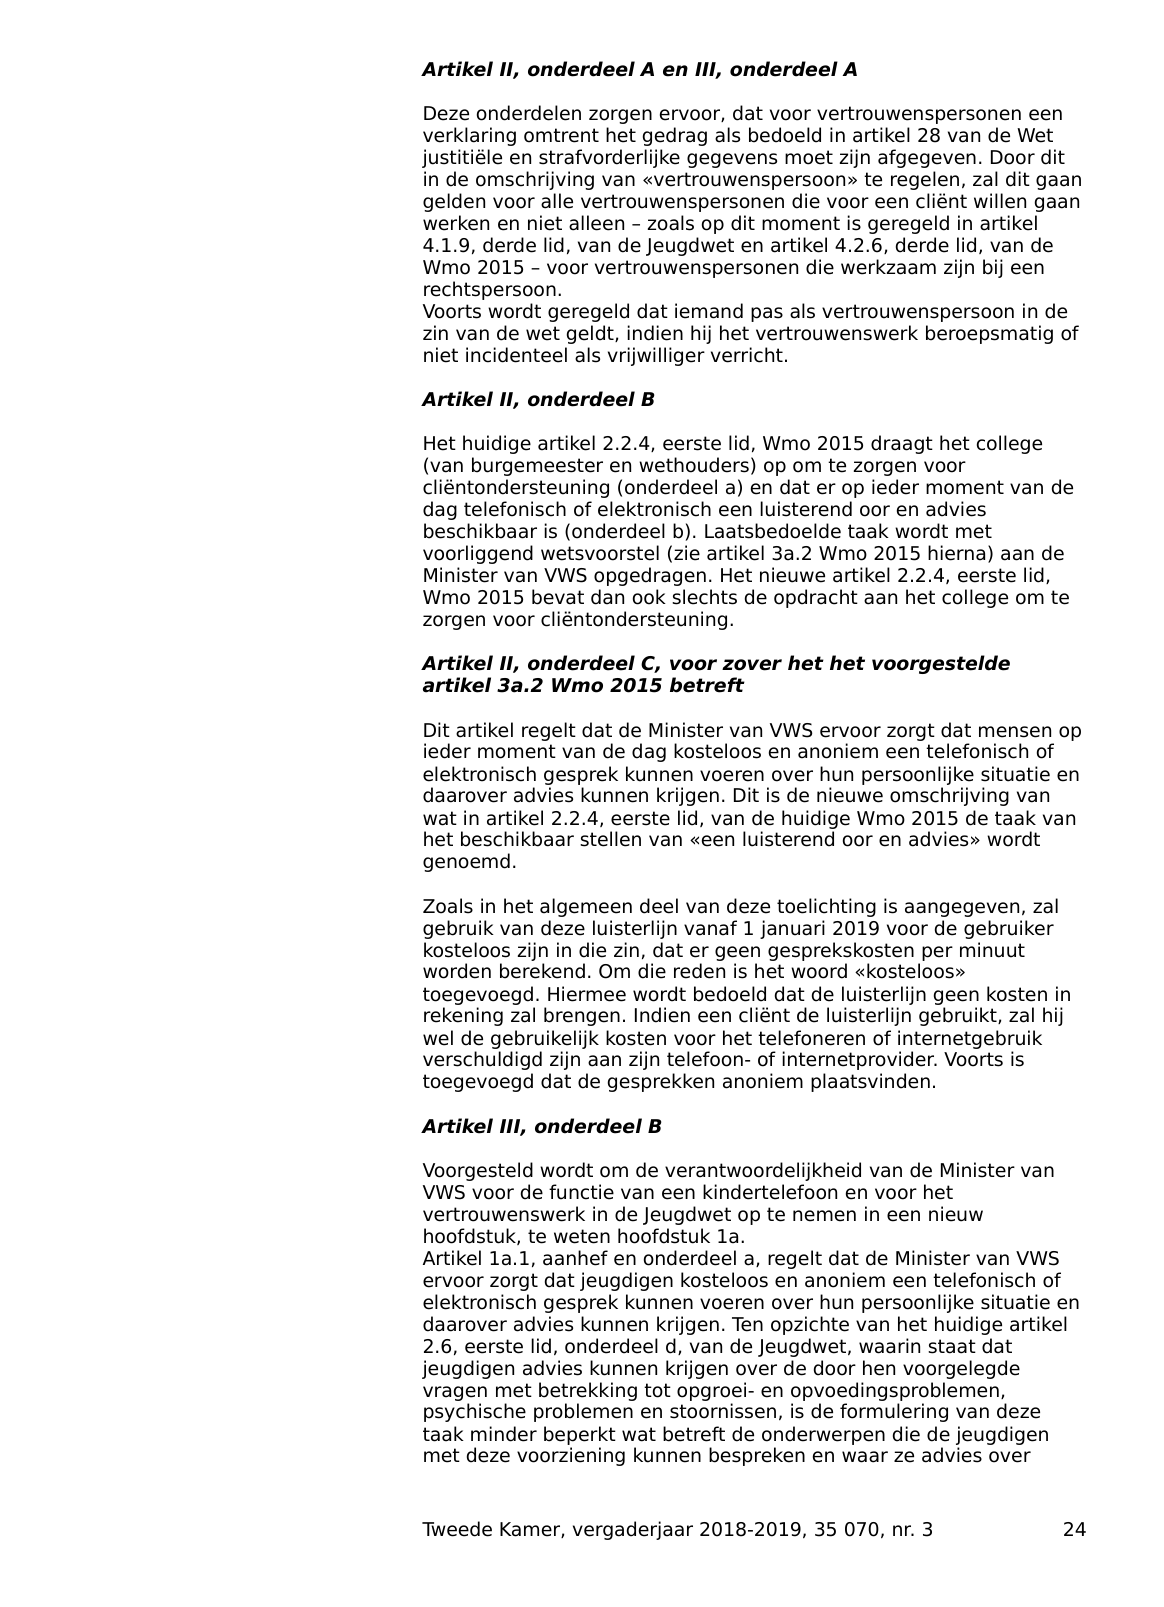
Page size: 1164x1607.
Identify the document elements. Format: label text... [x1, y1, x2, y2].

subtitle Artikel II, onderdeel C, voor zover het het voorgestelde artikel 3a.2 Wmo 2015 betreft [422, 653, 1087, 697]
subtitle Artikel II, onderdeel B [422, 389, 1087, 411]
text Artikel 1a.1, aanhef en onderdeel a, regelt dat de Minister van VWS ervoor zorgt dat jeugdigen kosteloos en anoniem een telefonisch of elektronisch gesprek kunnen voeren over hun persoonlijke situatie en daarover advies kunnen krijgen. Ten opzichte van het huidige artikel 2.6, eerste lid, onderdeel d, van de Jeugdwet, waarin staat dat jeugdigen advies kunnen krijgen over de door hen voorgelegde vragen met betrekking tot opgroei- en opvoedingsproblemen, psychische problemen en stoornissen, is de formulering van deze taak minder beperkt wat betreft de onderwerpen die de jeugdigen met deze voorziening kunnen bespreken en waar ze advies over [422, 1248, 1087, 1467]
subtitle Artikel II, onderdeel A en III, onderdeel A [422, 59, 1087, 81]
text Zoals in het algemeen deel van deze toelichting is aangegeven, zal gebruik van deze luisterlijn vanaf 1 januari 2019 voor de gebruiker kosteloos zijn in die zin, dat er geen gesprekskosten per minuut worden berekend. Om die reden is het woord «kosteloos» toegevoegd. Hiermee wordt bedoeld dat de luisterlijn geen kosten in rekening zal brengen. Indien een cliënt de luisterlijn gebruikt, zal hij wel de gebruikelijk kosten voor het telefoneren of internetgebruik verschuldigd zijn aan zijn telefoon- of internetprovider. Voorts is toegevoegd dat de gesprekken anoniem plaatsvinden. [422, 896, 1087, 1093]
text Deze onderdelen zorgen ervoor, dat voor vertrouwenspersonen een verklaring omtrent het gedrag als bedoeld in artikel 28 van de Wet justitiële en strafvorderlijke gegevens moet zijn afgegeven. Door dit in de omschrijving van «vertrouwenspersoon» te regelen, zal dit gaan gelden voor alle vertrouwenspersonen die voor een cliënt willen gaan werken en niet alleen – zoals op dit moment is geregeld in artikel 4.1.9, derde lid, van de Jeugdwet en artikel 4.2.6, derde lid, van de Wmo 2015 – voor vertrouwenspersonen die werkzaam zijn bij een rechtspersoon. [422, 103, 1087, 301]
text Voorgesteld wordt om de verantwoordelijkheid van de Minister van VWS voor de functie van een kindertelefoon en voor het vertrouwenswerk in de Jeugdwet op te nemen in een nieuw hoofdstuk, te weten hoofdstuk 1a. [422, 1160, 1087, 1248]
text Het huidige artikel 2.2.4, eerste lid, Wmo 2015 draagt het college (van burgemeester en wethouders) op om te zorgen voor cliëntondersteuning (onderdeel a) en dat er op ieder moment van de dag telefonisch of elektronisch een luisterend oor en advies beschikbaar is (onderdeel b). Laatsbedoelde taak wordt met voorliggend wetsvoorstel (zie artikel 3a.2 Wmo 2015 hierna) aan de Minister van VWS opgedragen. Het nieuwe artikel 2.2.4, eerste lid, Wmo 2015 bevat dan ook slechts de opdracht aan het college om te zorgen voor cliëntondersteuning. [422, 433, 1087, 631]
text Dit artikel regelt dat de Minister van VWS ervoor zorgt dat mensen op ieder moment van de dag kosteloos en anoniem een telefonisch of elektronisch gesprek kunnen voeren over hun persoonlijke situatie en daarover advies kunnen krijgen. Dit is de nieuwe omschrijving van wat in artikel 2.2.4, eerste lid, van de huidige Wmo 2015 de taak van het beschikbaar stellen van «een luisterend oor en advies» wordt genoemd. [422, 719, 1087, 873]
text Voorts wordt geregeld dat iemand pas als vertrouwenspersoon in de zin van de wet geldt, indien hij het vertrouwenswerk beroepsmatig of niet incidenteel als vrijwilliger verricht. [422, 301, 1087, 367]
subtitle Artikel III, onderdeel B [422, 1116, 1087, 1137]
